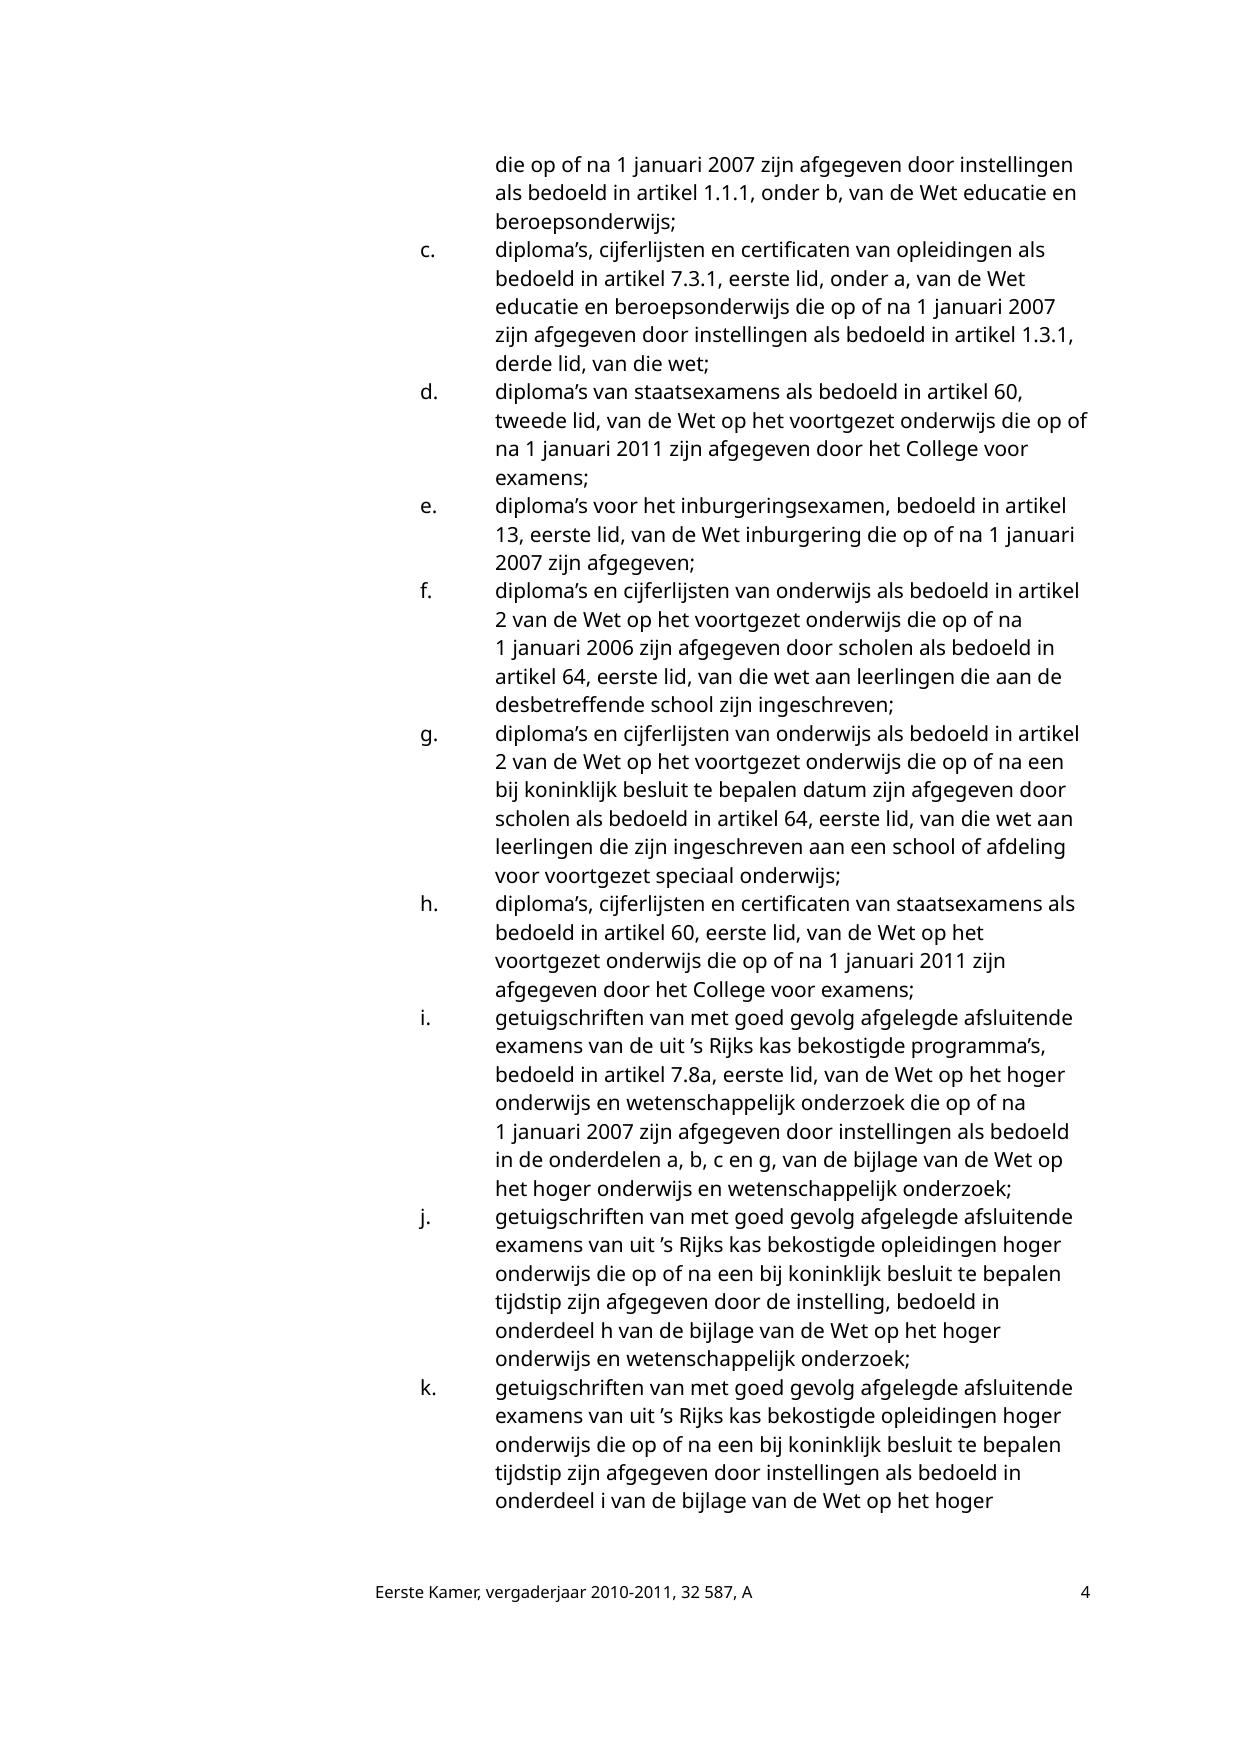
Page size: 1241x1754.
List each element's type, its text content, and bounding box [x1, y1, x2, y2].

list getuigschriften van met goed gevolg afgelegde afsluitende examens van de uit ’s Rijks kas bekostigde programma’s, bedoeld in artikel 7.8a, eerste lid, van de Wet op het hoger onderwijs en wetenschappelijk onderzoek die op of na 1 januari 2007 zijn afgegeven door instellingen als bedoeld in de onderdelen a, b, c en g, van de bijlage van de Wet op het hoger onderwijs en wetenschappelijk onderzoek; [420, 1003, 1090, 1202]
list diploma’s en cijferlijsten van onderwijs als bedoeld in artikel 2 van de Wet op het voortgezet onderwijs die op of na 1 januari 2006 zijn afgegeven door scholen als bedoeld in artikel 64, eerste lid, van die wet aan leerlingen die aan de desbetreffende school zijn ingeschreven; [420, 577, 1090, 719]
list die op of na 1 januari 2007 zijn afgegeven door instellingen als bedoeld in artikel 1.1.1, onder b, van de Wet educatie en beroepsonderwijs; [420, 150, 1090, 235]
list diploma’s en cijferlijsten van onderwijs als bedoeld in artikel 2 van de Wet op het voortgezet onderwijs die op of na een bij koninklijk besluit te bepalen datum zijn afgegeven door scholen als bedoeld in artikel 64, eerste lid, van die wet aan leerlingen die zijn ingeschreven aan een school of afdeling voor voortgezet speciaal onderwijs; [420, 719, 1090, 889]
list diploma’s, cijferlijsten en certificaten van staatsexamens als bedoeld in artikel 60, eerste lid, van de Wet op het voortgezet onderwijs die op of na 1 januari 2011 zijn afgegeven door het College voor examens; [420, 889, 1090, 1003]
list diploma’s van staatsexamens als bedoeld in artikel 60, tweede lid, van de Wet op het voortgezet onderwijs die op of na 1 januari 2011 zijn afgegeven door het College voor examens; [420, 377, 1090, 491]
list getuigschriften van met goed gevolg afgelegde afsluitende examens van uit ’s Rijks kas bekostigde opleidingen hoger onderwijs die op of na een bij koninklijk besluit te bepalen tijdstip zijn afgegeven door instellingen als bedoeld in onderdeel i van de bijlage van de Wet op het hoger [420, 1373, 1090, 1515]
list getuigschriften van met goed gevolg afgelegde afsluitende examens van uit ’s Rijks kas bekostigde opleidingen hoger onderwijs die op of na een bij koninklijk besluit te bepalen tijdstip zijn afgegeven door de instelling, bedoeld in onderdeel h van de bijlage van de Wet op het hoger onderwijs en wetenschappelijk onderzoek; [420, 1202, 1090, 1373]
list diploma’s voor het inburgeringsexamen, bedoeld in artikel 13, eerste lid, van de Wet inburgering die op of na 1 januari 2007 zijn afgegeven; [420, 491, 1090, 577]
list diploma’s, cijferlijsten en certificaten van opleidingen als bedoeld in artikel 7.3.1, eerste lid, onder a, van de Wet educatie en beroepsonderwijs die op of na 1 januari 2007 zijn afgegeven door instellingen als bedoeld in artikel 1.3.1, derde lid, van die wet; [420, 235, 1090, 377]
